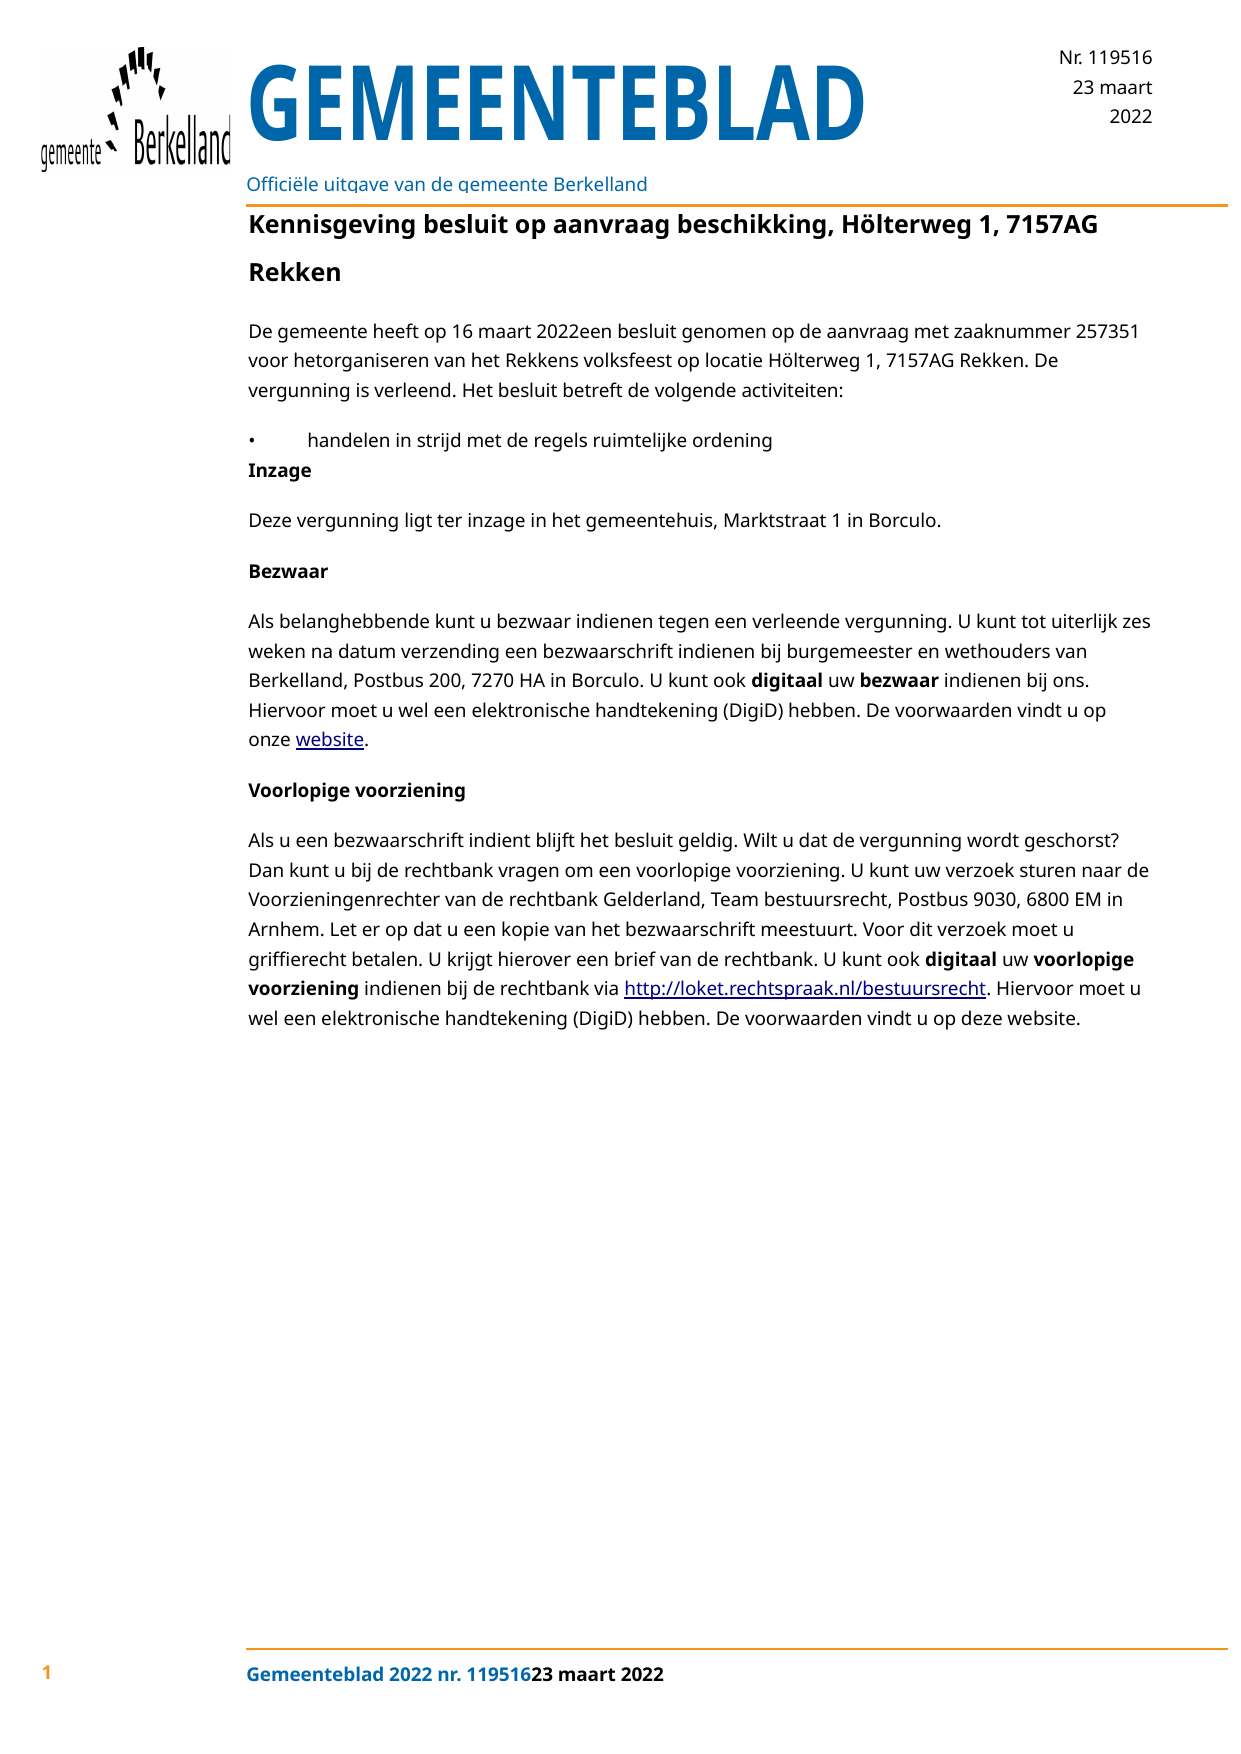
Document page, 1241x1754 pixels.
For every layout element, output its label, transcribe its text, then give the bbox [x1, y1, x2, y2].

text Deze vergunning ligt ter inzage in het gemeentehuis, Marktstraat 1 in Borculo. [248, 507, 1152, 533]
text Als belanghebbende kunt u bezwaar indienen tegen een verleende vergunning. U kunt tot uiterlijk zes weken na datum verzending een bezwaarschrift indienen bij burgemeester en wethouders van Berkelland, Postbus 200, 7270 HA in Borculo. U kunt ook digitaal uw bezwaar indienen bij ons. Hiervoor moet u wel een elektronische handtekening (DigiD) hebben. De voorwaarden vindt u op onze website. [248, 608, 1152, 752]
text Voorlopige voorziening [248, 777, 1152, 803]
text Als u een bezwaarschrift indient blijft het besluit geldig. Wilt u dat de vergunning wordt geschorst? Dan kunt u bij de rechtbank vragen om een voorlopige voorziening. U kunt uw verzoek sturen naar de Voorzieningenrechter van de rechtbank Gelderland, Team bestuursrecht, Postbus 9030, 6800 EM in Arnhem. Let er op dat u een kopie van het bezwaarschrift meestuurt. Voor dit verzoek moet u griffierecht betalen. U krijgt hierover een brief van de rechtbank. U kunt ook digitaal uw voorlopige voorziening indienen bij de rechtbank via http://loket.rechtspraak.nl/bestuursrecht. Hiervoor moet u wel een elektronische handtekening (DigiD) hebben. De voorwaarden vindt u op deze website. [248, 827, 1152, 1031]
picture [41, 47, 231, 172]
text Bezwaar [248, 558, 1152, 584]
text De gemeente heeft op 16 maart 2022een besluit genomen op de aanvraag met zaaknummer 257351 voor hetorganiseren van het Rekkens volksfeest op locatie Hölterweg 1, 7157AG Rekken. De vergunning is verleend. Het besluit betreft de volgende activiteiten: [248, 318, 1152, 403]
text Inzage [248, 457, 1152, 483]
text Kennisgeving besluit op aanvraag beschikking, Hölterweg 1, 7157AG Rekken [248, 207, 1152, 288]
list handelen in strijd met de regels ruimtelijke ordening [248, 427, 1152, 453]
